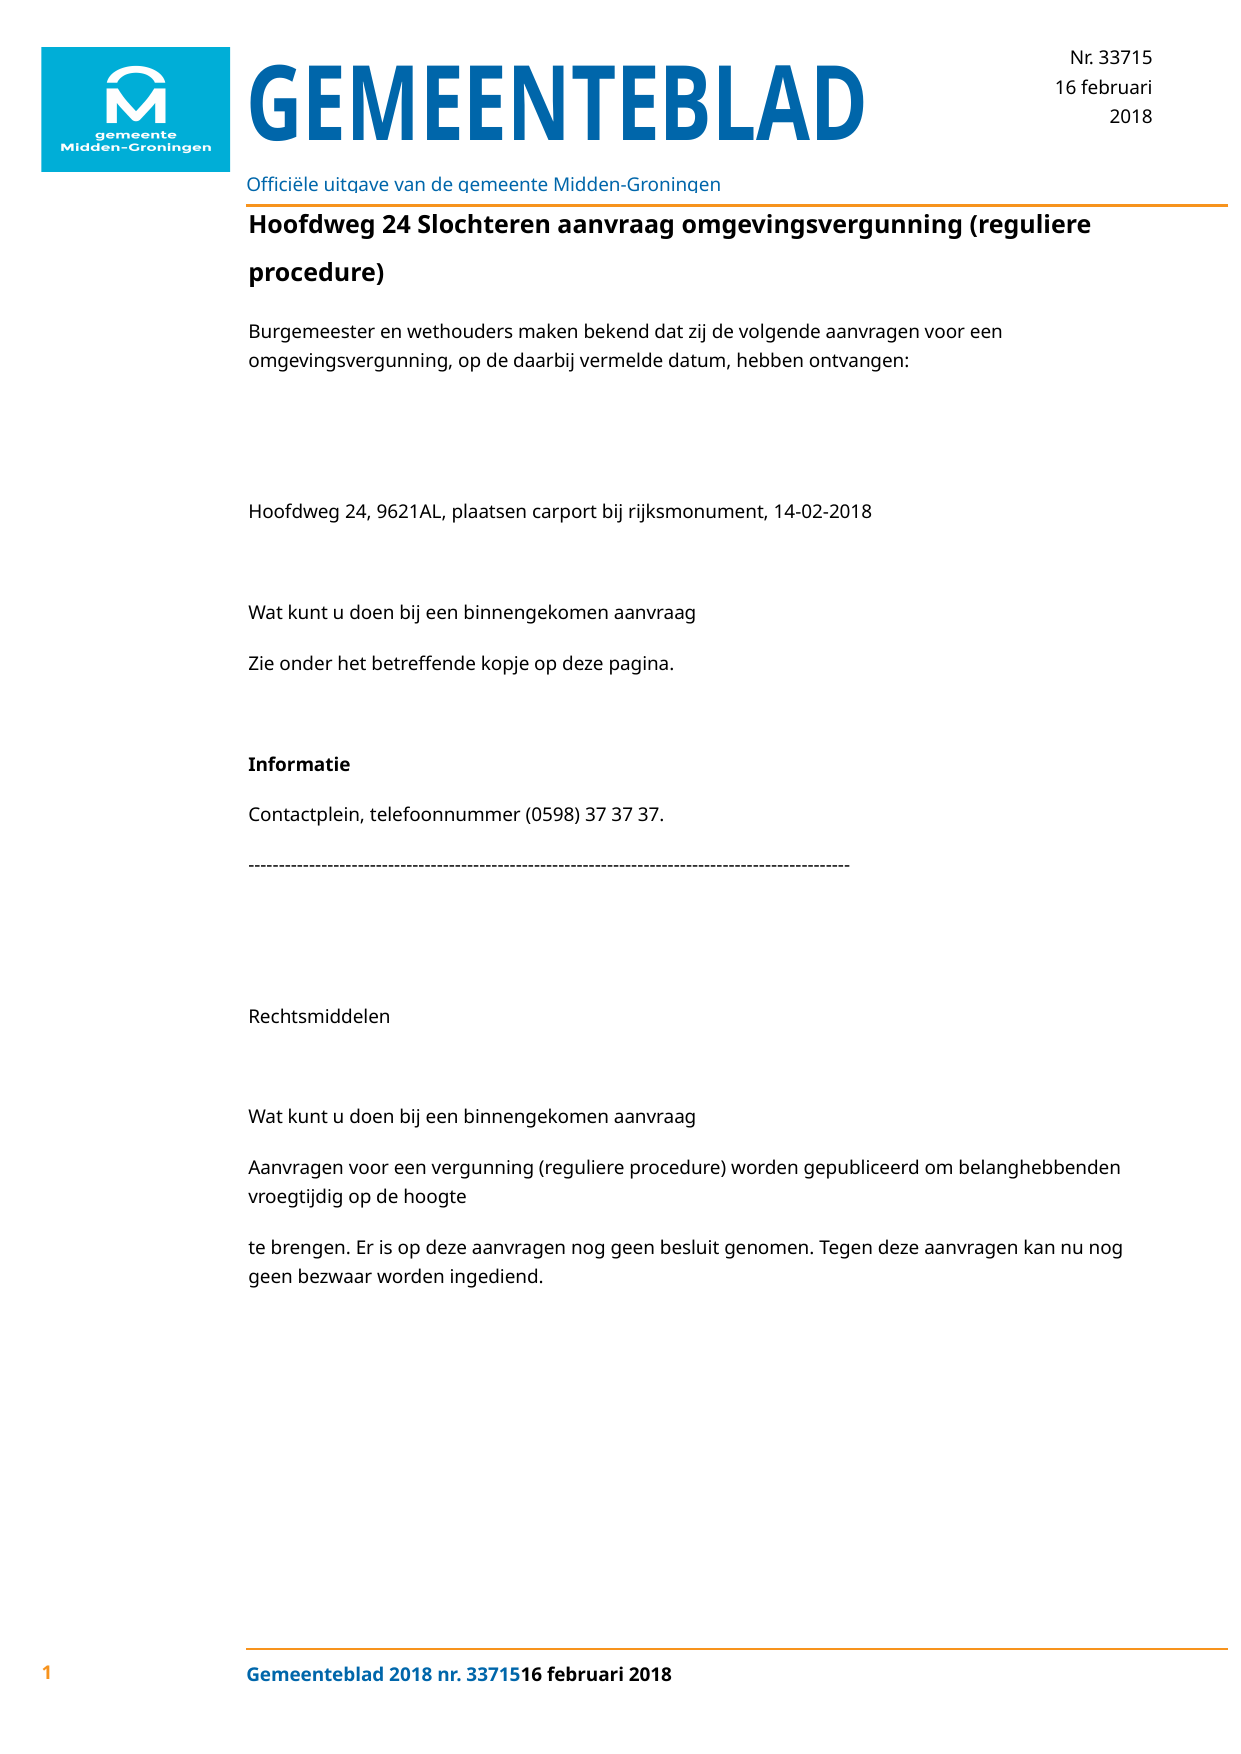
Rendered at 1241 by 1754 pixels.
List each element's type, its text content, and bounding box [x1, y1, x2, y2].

text Rechtsmiddelen [248, 1003, 1152, 1029]
text Hoofdweg 24 Slochteren aanvraag omgevingsvergunning (reguliere procedure) [248, 207, 1152, 288]
text Aanvragen voor een vergunning (reguliere procedure) worden gepubliceerd om belanghebbenden vroegtijdig op de hoogte [248, 1154, 1152, 1209]
text Wat kunt u doen bij een binnengekomen aanvraag [248, 599, 1152, 625]
picture [184, 146, 190, 153]
text te brengen. Er is op deze aanvragen nog geen besluit genomen. Tegen deze aanvragen kan nu nog geen bezwaar worden ingediend. [248, 1234, 1152, 1289]
text Hoofdweg 24, 9621AL, plaatsen carport bij rijksmonument, 14-02-2018 [248, 499, 1152, 524]
text Contactplein, telefoonnummer (0598) 37 37 37. [248, 801, 1152, 827]
text Wat kunt u doen bij een binnengekomen aanvraag [248, 1104, 1152, 1129]
text Burgemeester en wethouders maken bekend dat zij de volgende aanvragen voor een omgevingsvergunning, op de daarbij vermelde datum, hebben ontvangen: [248, 318, 1152, 373]
picture [107, 89, 165, 122]
text --------------------------------------------------------------------------------------------------- [248, 852, 1152, 877]
text Informatie [248, 751, 1152, 777]
picture [108, 66, 164, 82]
text Zie onder het betreffende kopje op deze pagina. [248, 650, 1152, 676]
